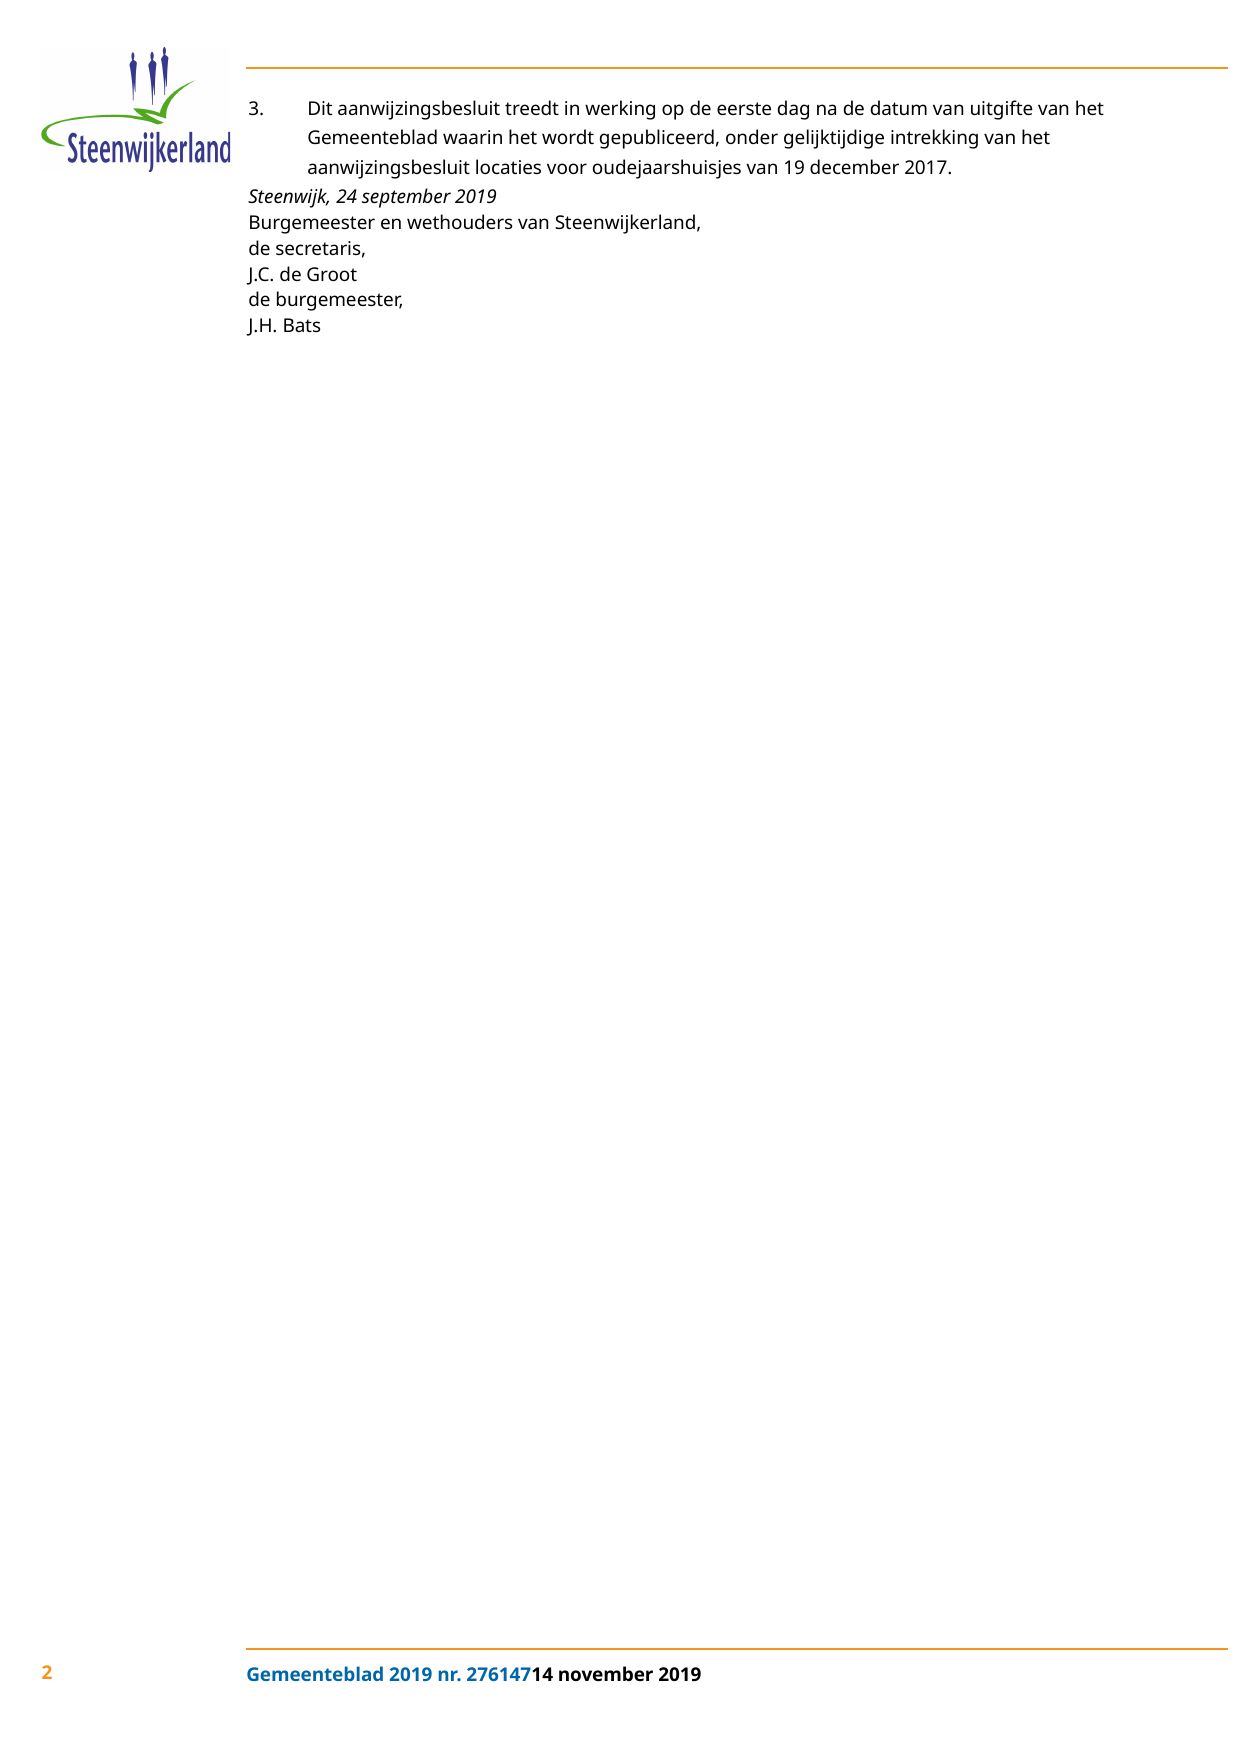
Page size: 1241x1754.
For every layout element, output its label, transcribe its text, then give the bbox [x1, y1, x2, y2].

text de secretaris, [248, 235, 1152, 261]
picture [41, 47, 231, 172]
text Burgemeester en wethouders van Steenwijkerland, [248, 209, 1152, 235]
list Dit aanwijzingsbesluit treedt in werking op de eerste dag na de datum van uitgifte van het Gemeenteblad waarin het wordt gepubliceerd, onder gelijktijdige intrekking van het aanwijzingsbesluit locaties voor oudejaarshuisjes van 19 december 2017. [248, 95, 1152, 180]
text J.H. Bats [248, 312, 1152, 338]
text J.C. de Groot [248, 261, 1152, 286]
text de burgemeester, [248, 286, 1152, 312]
text Steenwijk, 24 september 2019 [248, 183, 1152, 209]
